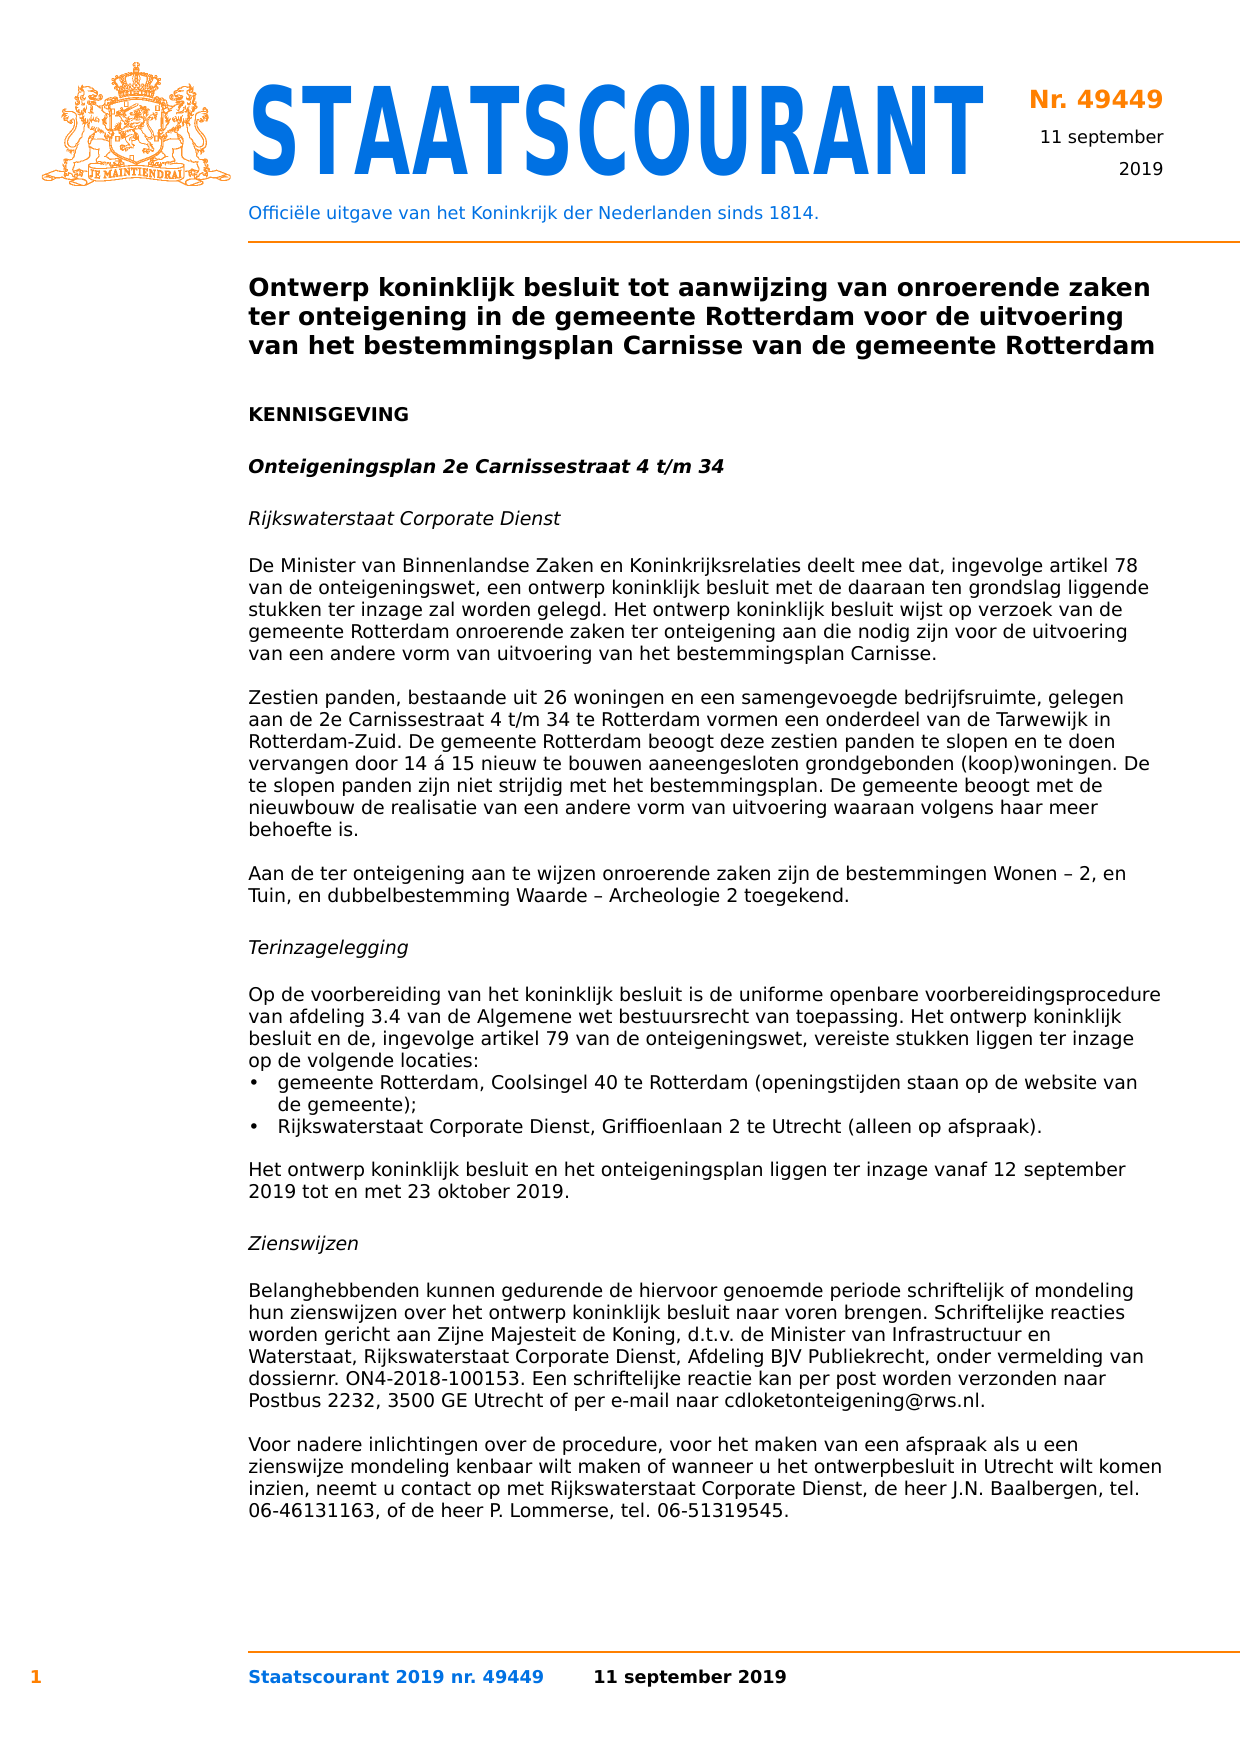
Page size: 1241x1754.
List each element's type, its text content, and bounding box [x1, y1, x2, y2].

subtitle KENNISGEVING [248, 404, 1163, 426]
table_header STAATSCOURANT [248, 62, 998, 203]
text Het ontwerp koninklijk besluit en het onteigeningsplan liggen ter inzage vanaf 12 september 2019 tot en met 23 oktober 2019. [248, 1159, 1163, 1203]
text Aan de ter onteigening aan te wijzen onroerende zaken zijn de bestemmingen Wonen – 2, en Tuin, en dubbelbestemming Waarde – Archeologie 2 toegekend. [248, 863, 1163, 907]
subtitle Ontwerp koninklijk besluit tot aanwijzing van onroerende zaken ter onteigening in de gemeente Rotterdam voor de uitvoering van het bestemmingsplan Carnisse van de gemeente Rotterdam [248, 273, 1163, 361]
subtitle Rijkswaterstaat Corporate Dienst [248, 508, 1163, 530]
subtitle Zienswijzen [248, 1233, 1163, 1255]
subtitle Terinzagelegging [248, 937, 1163, 959]
text • gemeente Rotterdam, Coolsingel 40 te Rotterdam (openingstijden staan op de website van de gemeente); [248, 1072, 1163, 1116]
text Zestien panden, bestaande uit 26 woningen en een samengevoegde bedrijfsruimte, gelegen aan de 2e Carnissestraat 4 t/m 34 te Rotterdam vormen een onderdeel van de Tarwewijk in Rotterdam-Zuid. De gemeente Rotterdam beoogt deze zestien panden te slopen en te doen vervangen door 14 á 15 nieuw te bouwen aaneengesloten grondgebonden (koop)woningen. De te slopen panden zijn niet strijdig met het bestemmingsplan. De gemeente beoogt met de nieuwbouw de realisatie van een andere vorm van uitvoering waaraan volgens haar meer behoefte is. [248, 687, 1163, 841]
text Voor nadere inlichtingen over de procedure, voor het maken van een afspraak als u een zienswijze mondeling kenbaar wilt maken of wanneer u het ontwerpbesluit in Utrecht wilt komen inzien, neemt u contact op met Rijkswaterstaat Corporate Dienst, de heer J.N. Baalbergen, tel. 06-46131163, of de heer P. Lommerse, tel. 06-51319545. [248, 1434, 1163, 1522]
table_cell 2019 [998, 153, 1240, 203]
table_header Nr. 49449 [998, 62, 1240, 121]
text Belanghebbenden kunnen gedurende de hiervoor genoemde periode schriftelijk of mondeling hun zienswijzen over het ontwerp koninklijk besluit naar voren brengen. Schriftelijke reacties worden gericht aan Zijne Majesteit de Koning, d.t.v. de Minister van Infrastructuur en Waterstaat, Rijkswaterstaat Corporate Dienst, Afdeling BJV Publiekrecht, onder vermelding van dossiernr. ON4-2018-100153. Een schriftelijke reactie kan per post worden verzonden naar Postbus 2232, 3500 GE Utrecht of per e-mail naar cdloketonteigening@rws.nl. [248, 1280, 1163, 1412]
text Op de voorbereiding van het koninklijk besluit is de uniforme openbare voorbereidingsprocedure van afdeling 3.4 van de Algemene wet bestuursrecht van toepassing. Het ontwerp koninklijk besluit en de, ingevolge artikel 79 van de onteigeningswet, vereiste stukken liggen ter inzage op de volgende locaties: [248, 984, 1163, 1072]
table_header [25, 62, 248, 241]
text De Minister van Binnenlandse Zaken en Koninkrijksrelaties deelt mee dat, ingevolge artikel 78 van de onteigeningswet, een ontwerp koninklijk besluit met de daaraan ten grondslag liggende stukken ter inzage zal worden gelegd. Het ontwerp koninklijk besluit wijst op verzoek van de gemeente Rotterdam onroerende zaken ter onteigening aan die nodig zijn voor de uitvoering van een andere vorm van uitvoering van het bestemmingsplan Carnisse. [248, 555, 1163, 665]
text • Rijkswaterstaat Corporate Dienst, Griffioenlaan 2 te Utrecht (alleen op afspraak). [248, 1116, 1163, 1137]
table_cell 11 september [998, 121, 1240, 153]
subtitle Onteigeningsplan 2e Carnissestraat 4 t/m 34 [248, 456, 1163, 478]
table_cell Officiële uitgave van het Koninkrijk der Nederlanden sinds 1814. [248, 203, 1240, 241]
picture [41, 62, 231, 186]
